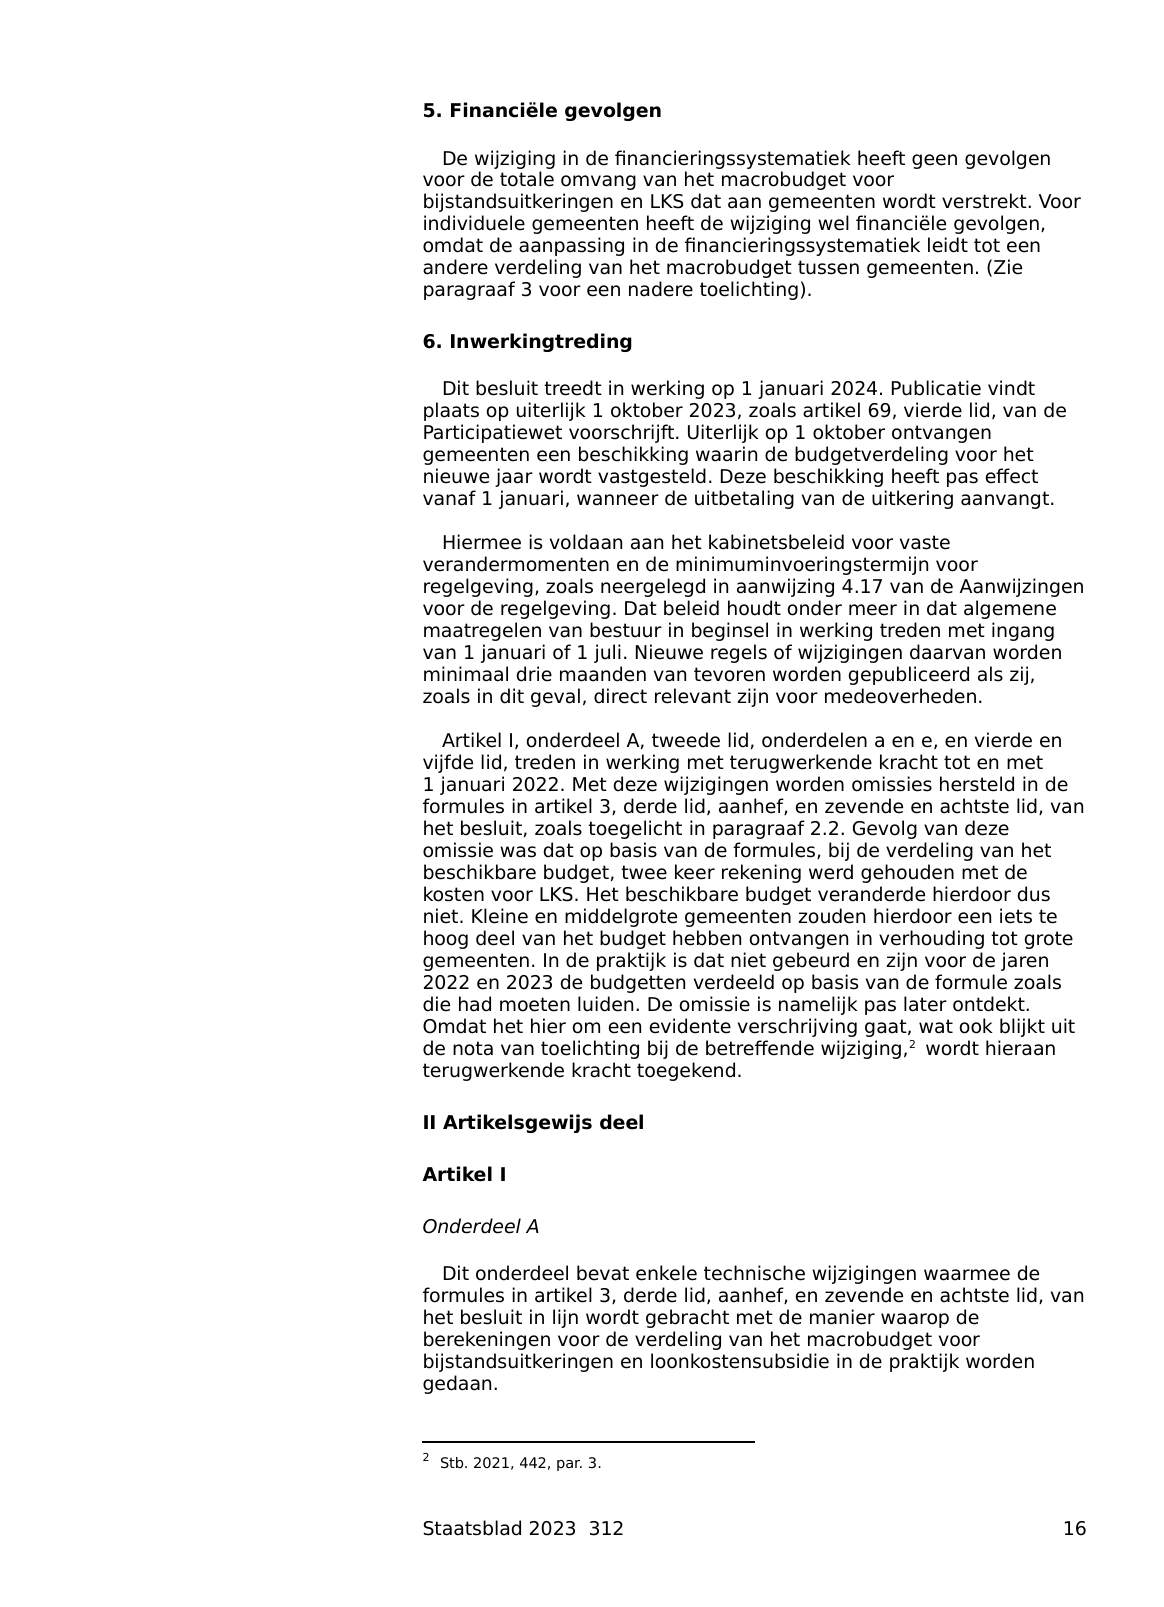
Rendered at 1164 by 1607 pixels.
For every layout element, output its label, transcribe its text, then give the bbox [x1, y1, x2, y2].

text Stb. 2021, 442, par. 3. [422, 1451, 1087, 1473]
text Artikel I, onderdeel A, tweede lid, onderdelen a en e, en vierde en vijfde lid, treden in werking met terugwerkende kracht tot en met 1 januari 2022. Met deze wijzigingen worden omissies hersteld in de formules in artikel 3, derde lid, aanhef, en zevende en achtste lid, van het besluit, zoals toegelicht in paragraaf 2.2. Gevolg van deze omissie was dat op basis van de formules, bij de verdeling van het beschikbare budget, twee keer rekening werd gehouden met de kosten voor LKS. Het beschikbare budget veranderde hierdoor dus niet. Kleine en middelgrote gemeenten zouden hierdoor een iets te hoog deel van het budget hebben ontvangen in verhouding tot grote gemeenten. In de praktijk is dat niet gebeurd en zijn voor de jaren 2022 en 2023 de budgetten verdeeld op basis van de formule zoals die had moeten luiden. De omissie is namelijk pas later ontdekt. Omdat het hier om een evidente verschrijving gaat, wat ook blijkt uit de nota van toelichting bij de betreffende wijziging, wordt hieraan terugwerkende kracht toegekend. [422, 730, 1087, 1082]
text Hiermee is voldaan aan het kabinetsbeleid voor vaste verandermomenten en de minimuminvoeringstermijn voor regelgeving, zoals neergelegd in aanwijzing 4.17 van de Aanwijzingen voor de regelgeving. Dat beleid houdt onder meer in dat algemene maatregelen van bestuur in beginsel in werking treden met ingang van 1 januari of 1 juli. Nieuwe regels of wijzigingen daarvan worden minimaal drie maanden van tevoren worden gepubliceerd als zij, zoals in dit geval, direct relevant zijn voor medeoverheden. [422, 532, 1087, 708]
subtitle Onderdeel A [422, 1216, 1087, 1238]
text Dit besluit treedt in werking op 1 januari 2024. Publicatie vindt plaats op uiterlijk 1 oktober 2023, zoals artikel 69, vierde lid, van de Participatiewet voorschrijft. Uiterlijk op 1 oktober ontvangen gemeenten een beschikking waarin de budgetverdeling voor het nieuwe jaar wordt vastgesteld. Deze beschikking heeft pas effect vanaf 1 januari, wanneer de uitbetaling van de uitkering aanvangt. [422, 378, 1087, 510]
subtitle Artikel I [422, 1164, 1087, 1186]
subtitle 6. Inwerkingtreding [422, 331, 1087, 353]
subtitle II Artikelsgewijs deel [422, 1112, 1087, 1134]
subtitle 5. Financiële gevolgen [422, 100, 1087, 122]
text Dit onderdeel bevat enkele technische wijzigingen waarmee de formules in artikel 3, derde lid, aanhef, en zevende en achtste lid, van het besluit in lijn wordt gebracht met de manier waarop de berekeningen voor de verdeling van het macrobudget voor bijstandsuitkeringen en loonkostensubsidie in de praktijk worden gedaan. [422, 1263, 1087, 1395]
text De wijziging in de financieringssystematiek heeft geen gevolgen voor de totale omvang van het macrobudget voor bijstandsuitkeringen en LKS dat aan gemeenten wordt verstrekt. Voor individuele gemeenten heeft de wijziging wel financiële gevolgen, omdat de aanpassing in de financieringssystematiek leidt tot een andere verdeling van het macrobudget tussen gemeenten. (Zie paragraaf 3 voor een nadere toelichting). [422, 147, 1087, 301]
